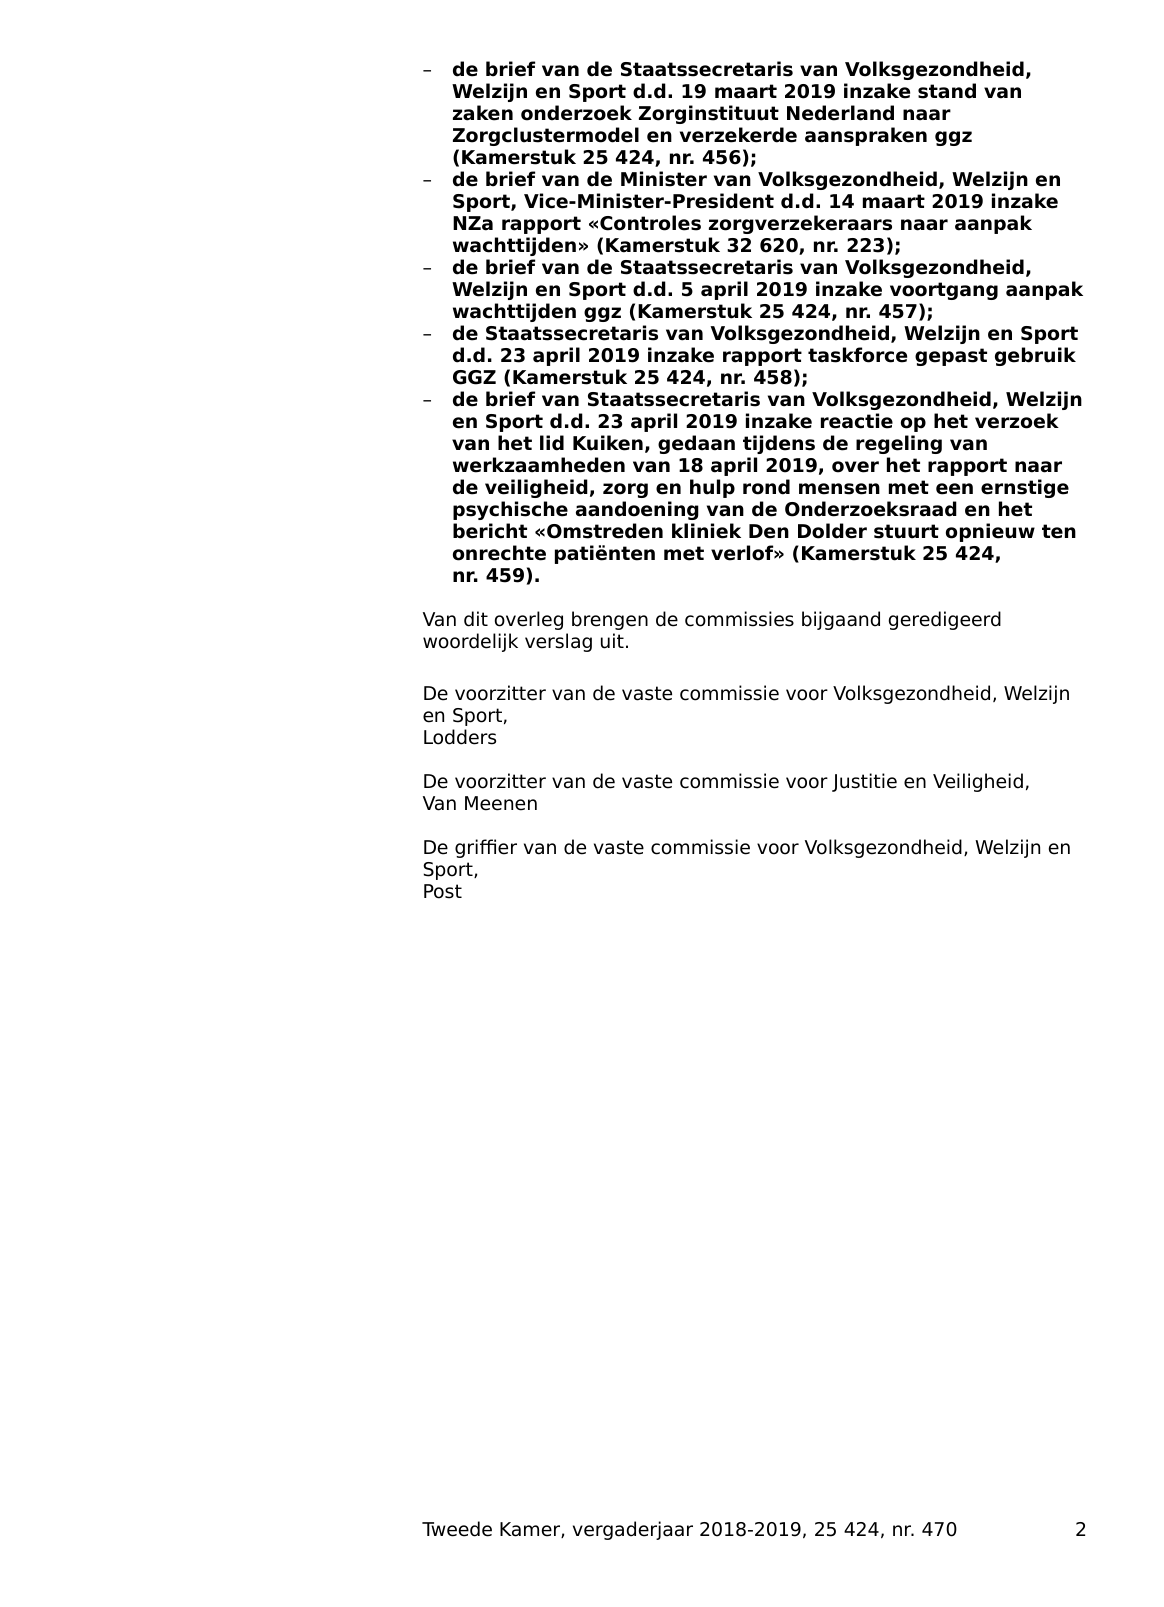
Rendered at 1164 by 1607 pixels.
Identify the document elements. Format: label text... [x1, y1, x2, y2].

text – de Staatssecretaris van Volksgezondheid, Welzijn en Sport d.d. 23 april 2019 inzake rapport taskforce gepast gebruik GGZ (Kamerstuk 25 424, nr. 458); [422, 323, 1087, 389]
text – de brief van de Staatssecretaris van Volksgezondheid, Welzijn en Sport d.d. 5 april 2019 inzake voortgang aanpak wachttijden ggz (Kamerstuk 25 424, nr. 457); [422, 257, 1087, 323]
text – de brief van de Staatssecretaris van Volksgezondheid, Welzijn en Sport d.d. 19 maart 2019 inzake stand van zaken onderzoek Zorginstituut Nederland naar Zorgclustermodel en verzekerde aanspraken ggz (Kamerstuk 25 424, nr. 456); [422, 59, 1087, 169]
text – de brief van de Minister van Volksgezondheid, Welzijn en Sport, Vice-Minister-President d.d. 14 maart 2019 inzake NZa rapport «Controles zorgverzekeraars naar aanpak wachttijden» (Kamerstuk 32 620, nr. 223); [422, 169, 1087, 257]
text De griffier van de vaste commissie voor Volksgezondheid, Welzijn en Sport, Post [422, 837, 1087, 903]
text – de brief van Staatssecretaris van Volksgezondheid, Welzijn en Sport d.d. 23 april 2019 inzake reactie op het verzoek van het lid Kuiken, gedaan tijdens de regeling van werkzaamheden van 18 april 2019, over het rapport naar de veiligheid, zorg en hulp rond mensen met een ernstige psychische aandoening van de Onderzoeksraad en het bericht «Omstreden kliniek Den Dolder stuurt opnieuw ten onrechte patiënten met verlof» (Kamerstuk 25 424, nr. 459). [422, 389, 1087, 587]
text De voorzitter van de vaste commissie voor Volksgezondheid, Welzijn en Sport, Lodders [422, 683, 1087, 749]
text De voorzitter van de vaste commissie voor Justitie en Veiligheid, Van Meenen [422, 771, 1087, 815]
text Van dit overleg brengen de commissies bijgaand geredigeerd woordelijk verslag uit. [422, 609, 1087, 653]
